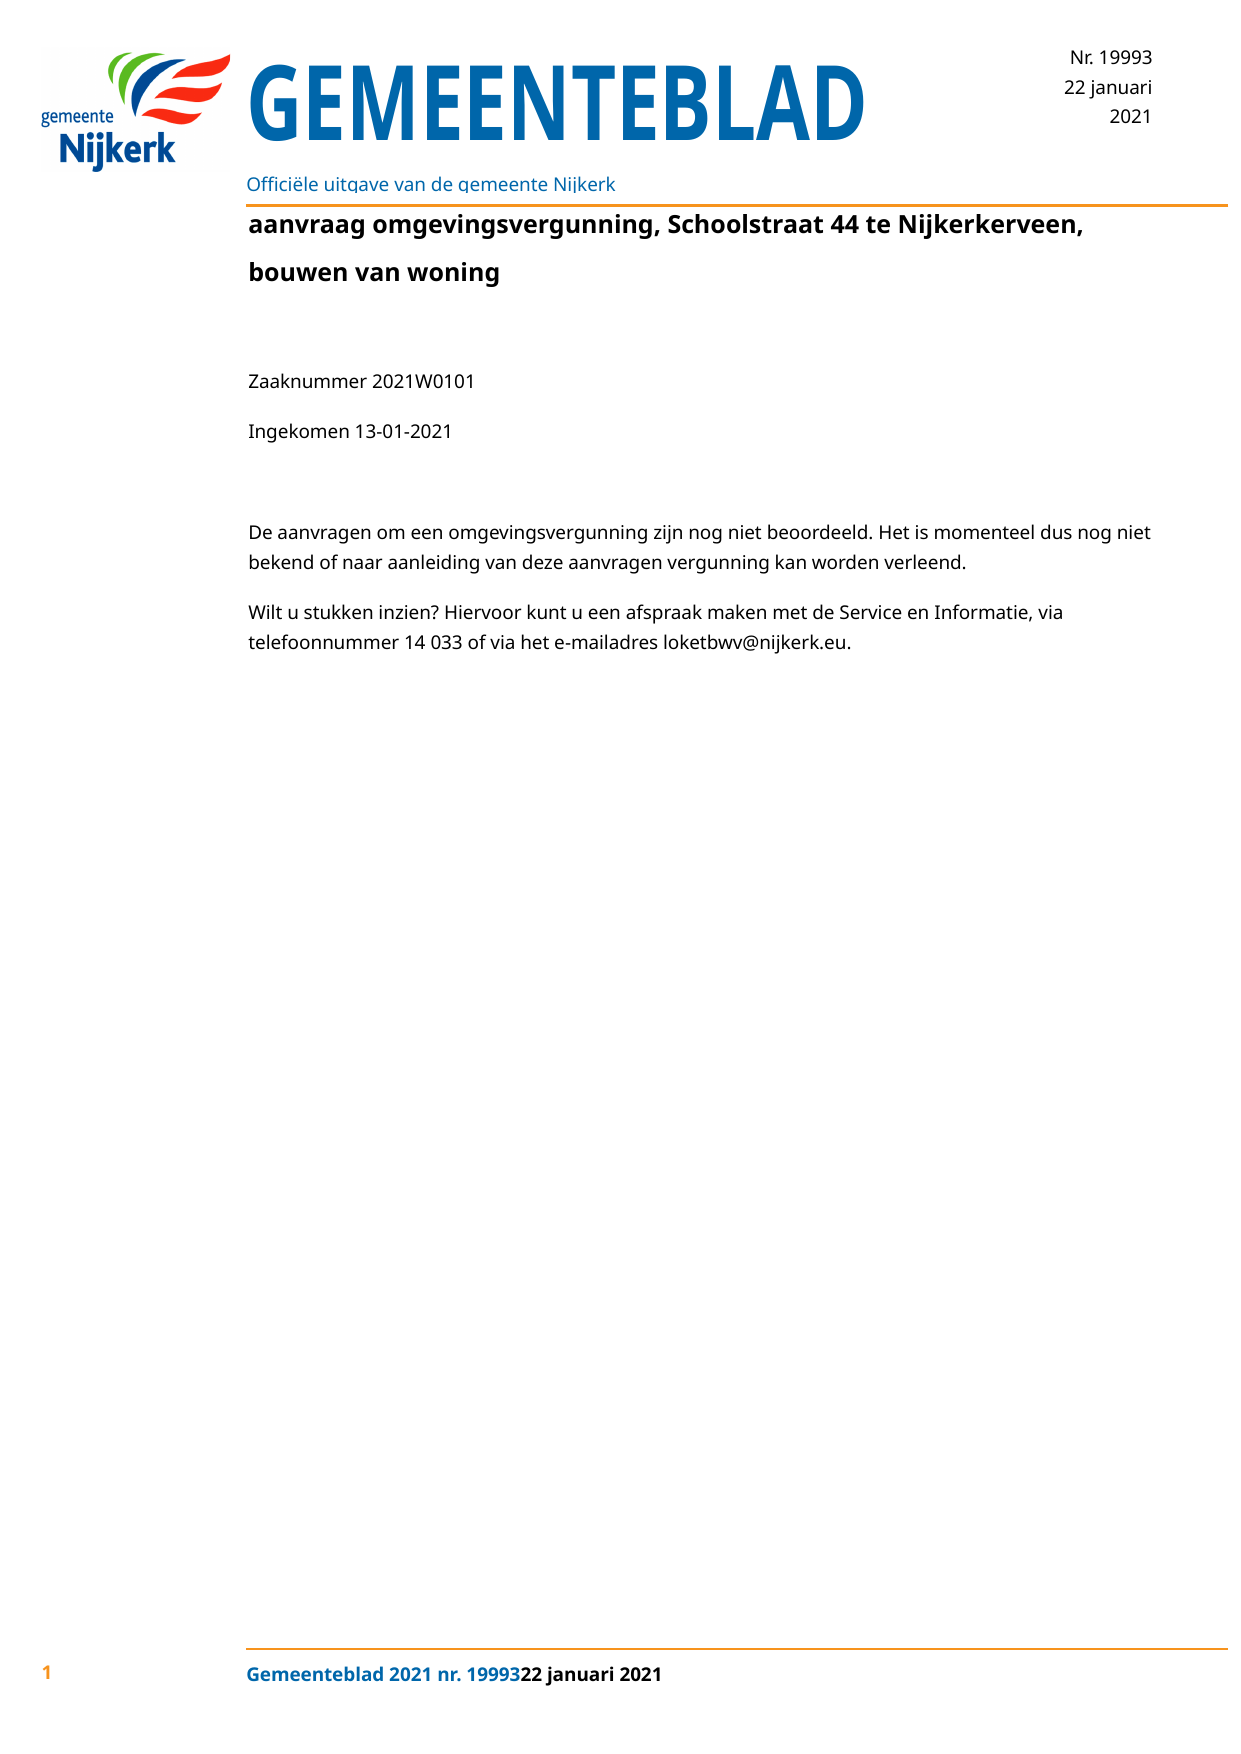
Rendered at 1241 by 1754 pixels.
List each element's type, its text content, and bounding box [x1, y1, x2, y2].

text Wilt u stukken inzien? Hiervoor kunt u een afspraak maken met de Service en Informatie, via telefoonnummer 14 033 of via het e-mailadres loketbwv@nijkerk.eu. [248, 599, 1152, 655]
text De aanvragen om een omgevingsvergunning zijn nog niet beoordeeld. Het is momenteel dus nog niet bekend of naar aanleiding van deze aanvragen vergunning kan worden verleend. [248, 519, 1152, 575]
picture [41, 47, 231, 172]
text Zaaknummer 2021W0101 [248, 368, 1152, 394]
text Ingekomen 13-01-2021 [248, 419, 1152, 444]
text aanvraag omgevingsvergunning, Schoolstraat 44 te Nijkerkerveen, bouwen van woning [248, 207, 1152, 288]
